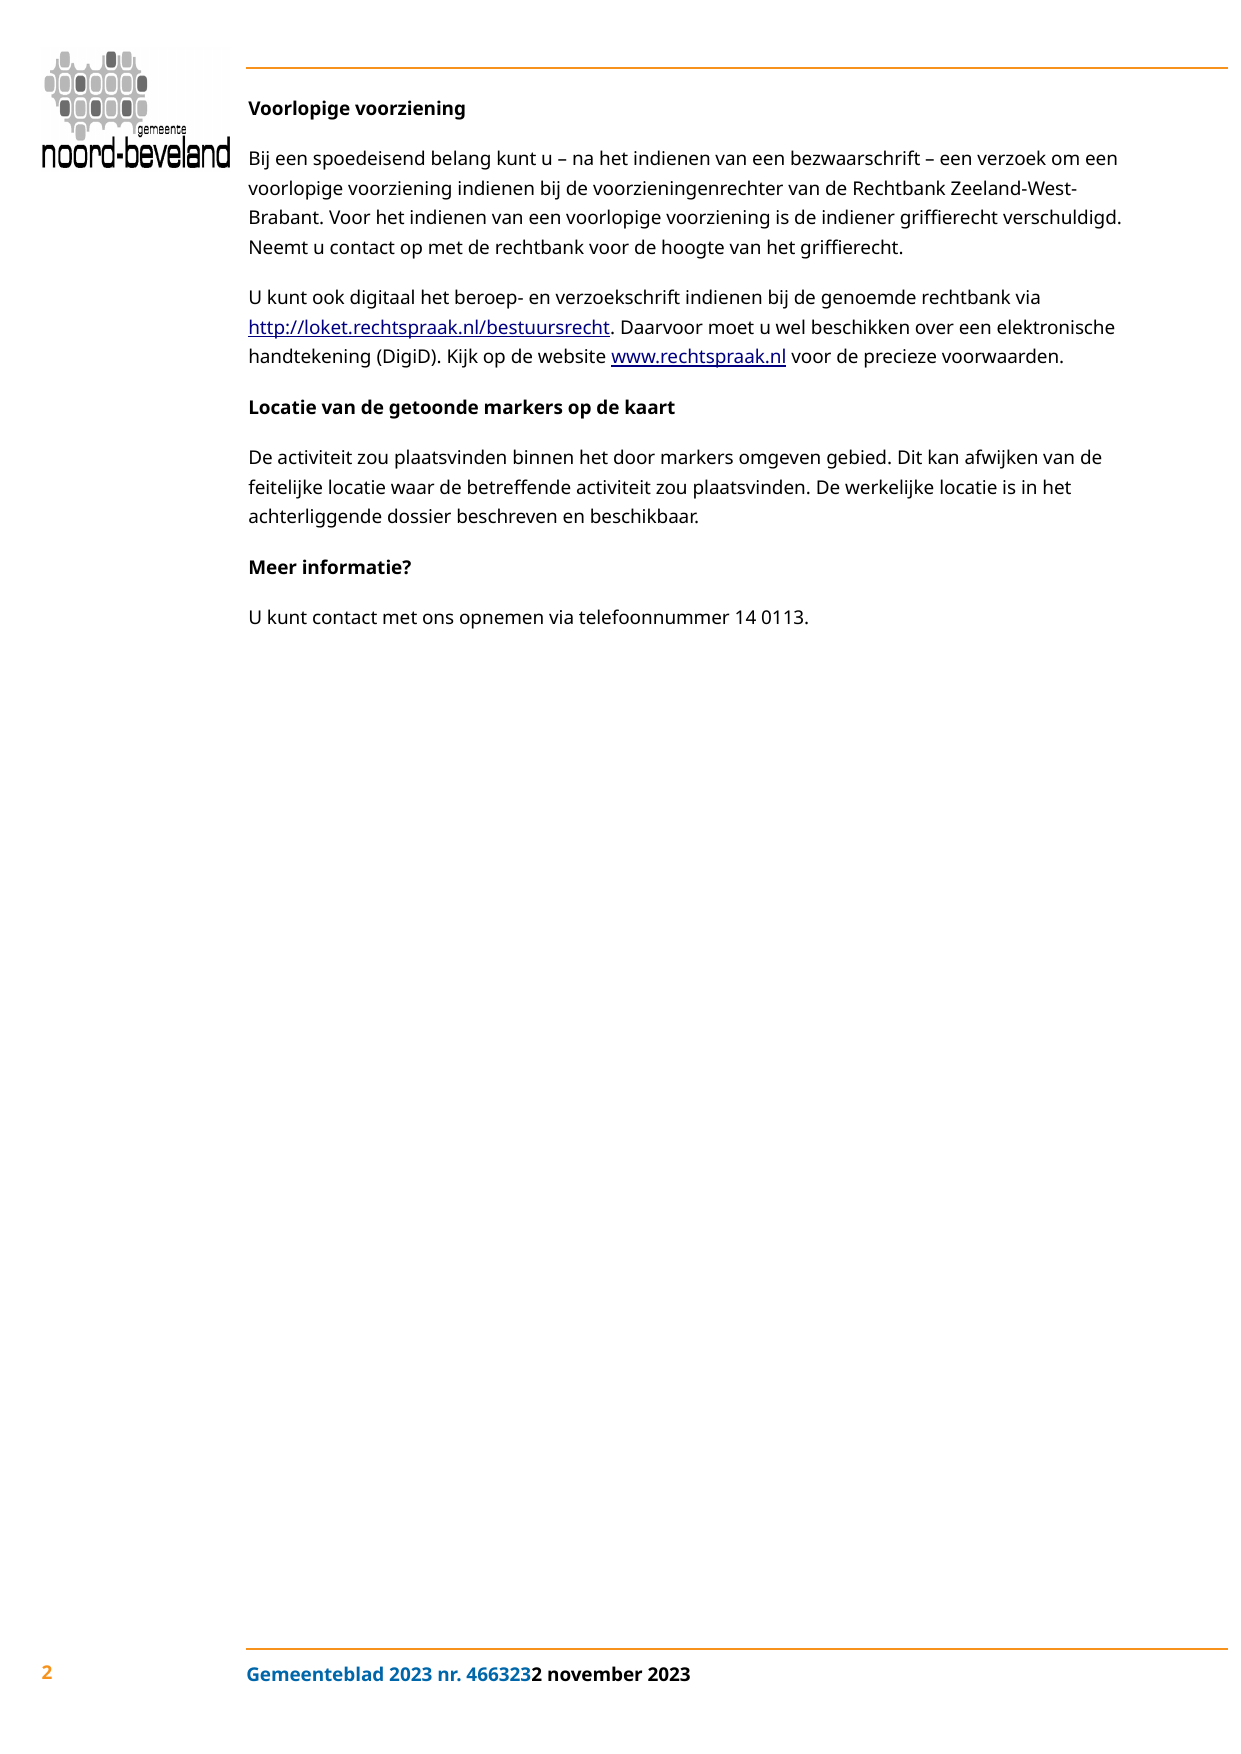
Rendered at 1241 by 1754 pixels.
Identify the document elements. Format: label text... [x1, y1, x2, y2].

text U kunt ook digitaal het beroep- en verzoekschrift indienen bij de genoemde rechtbank via http://loket.rechtspraak.nl/bestuursrecht. Daarvoor moet u wel beschikken over een elektronische handtekening (DigiD). Kijk op de website www.rechtspraak.nl voor de precieze voorwaarden. [248, 284, 1152, 369]
text Locatie van de getoonde markers op de kaart [248, 394, 1152, 420]
text Meer informatie? [248, 554, 1152, 580]
text De activiteit zou plaatsvinden binnen het door markers omgeven gebied. Dit kan afwijken van de feitelijke locatie waar de betreffende activiteit zou plaatsvinden. De werkelijke locatie is in het achterliggende dossier beschreven en beschikbaar. [248, 444, 1152, 529]
picture [41, 47, 231, 172]
text U kunt contact met ons opnemen via telefoonnummer 14 0113. [248, 604, 1152, 630]
text Bij een spoedeisend belang kunt u – na het indienen van een bezwaarschrift – een verzoek om een voorlopige voorziening indienen bij de voorzieningenrechter van de Rechtbank Zeeland-West-Brabant. Voor het indienen van een voorlopige voorziening is de indiener griffierecht verschuldigd. Neemt u contact op met de rechtbank voor de hoogte van het griffierecht. [248, 145, 1152, 260]
text Voorlopige voorziening [248, 95, 1152, 121]
